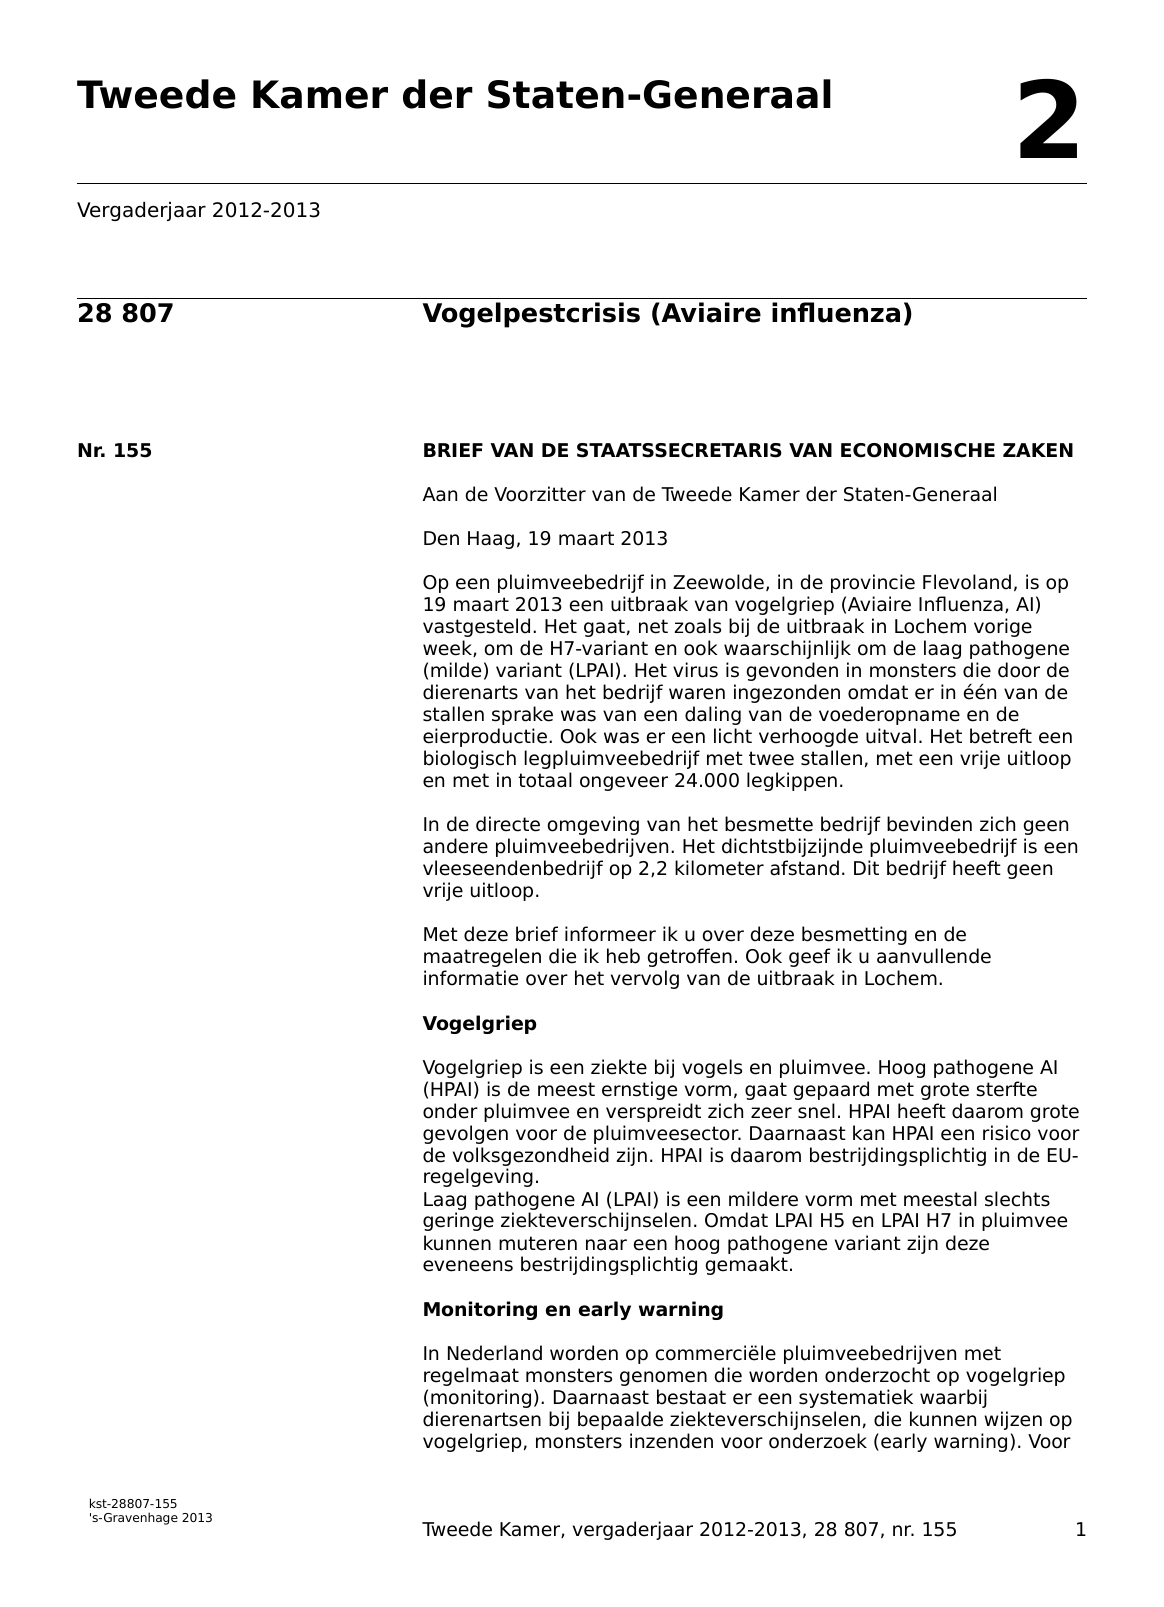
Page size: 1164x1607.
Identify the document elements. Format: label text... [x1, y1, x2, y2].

text In de directe omgeving van het besmette bedrijf bevinden zich geen andere pluimveebedrijven. Het dichtstbijzijnde pluimveebedrijf is een vleeseendenbedrijf op 2,2 kilometer afstand. Dit bedrijf heeft geen vrije uitloop. [422, 814, 1087, 902]
text Vogelgriep is een ziekte bij vogels en pluimvee. Hoog pathogene AI (HPAI) is de meest ernstige vorm, gaat gepaard met grote sterfte onder pluimvee en verspreidt zich zeer snel. HPAI heeft daarom grote gevolgen voor de pluimveesector. Daarnaast kan HPAI een risico voor de volksgezondheid zijn. HPAI is daarom bestrijdingsplichtig in de EU-regelgeving. [422, 1057, 1087, 1188]
text Met deze brief informeer ik u over deze besmetting en de maatregelen die ik heb getroffen. Ook geef ik u aanvullende informatie over het vervolg van de uitbraak in Lochem. [422, 924, 1087, 990]
subtitle Monitoring en early warning [422, 1298, 1087, 1321]
text In Nederland worden op commerciële pluimveebedrijven met regelmaat monsters genomen die worden onderzocht op vogelgriep (monitoring). Daarnaast bestaat er een systematiek waarbij dierenartsen bij bepaalde ziekteverschijnselen, die kunnen wijzen op vogelgriep, monsters inzenden voor onderzoek (early warning). Voor [422, 1343, 1087, 1453]
subtitle Vogelgriep [422, 1012, 1087, 1034]
table_header Tweede Kamer der Staten-Generaal [77, 59, 886, 183]
text 's-Gravenhage 2013 [88, 1511, 323, 1525]
text Den Haag, 19 maart 2013 [422, 528, 1087, 550]
subtitle Nr. 155 BRIEF VAN DE STAATSSECRETARIS VAN ECONOMISCHE ZAKEN [77, 440, 1087, 462]
text Laag pathogene AI (LPAI) is een mildere vorm met meestal slechts geringe ziekteverschijnselen. Omdat LPAI H5 en LPAI H7 in pluimvee kunnen muteren naar een hoog pathogene variant zijn deze eveneens bestrijdingsplichtig gemaakt. [422, 1188, 1087, 1276]
subtitle 28 807 Vogelpestcrisis (Aviaire influenza) [77, 299, 1087, 329]
table_header 2 [886, 59, 1087, 183]
text kst-28807-155 [88, 1497, 323, 1511]
text Op een pluimveebedrijf in Zeewolde, in de provincie Flevoland, is op 19 maart 2013 een uitbraak van vogelgriep (Aviaire Influenza, AI) vastgesteld. Het gaat, net zoals bij de uitbraak in Lochem vorige week, om de H7-variant en ook waarschijnlijk om de laag pathogene (milde) variant (LPAI). Het virus is gevonden in monsters die door de dierenarts van het bedrijf waren ingezonden omdat er in één van de stallen sprake was van een daling van de voederopname en de eierproductie. Ook was er een licht verhoogde uitval. Het betreft een biologisch legpluimveebedrijf met twee stallen, met een vrije uitloop en met in totaal ongeveer 24.000 legkippen. [422, 572, 1087, 792]
text Aan de Voorzitter van de Tweede Kamer der Staten-Generaal [422, 484, 1087, 506]
table_cell Vergaderjaar 2012-2013 [77, 184, 1087, 298]
